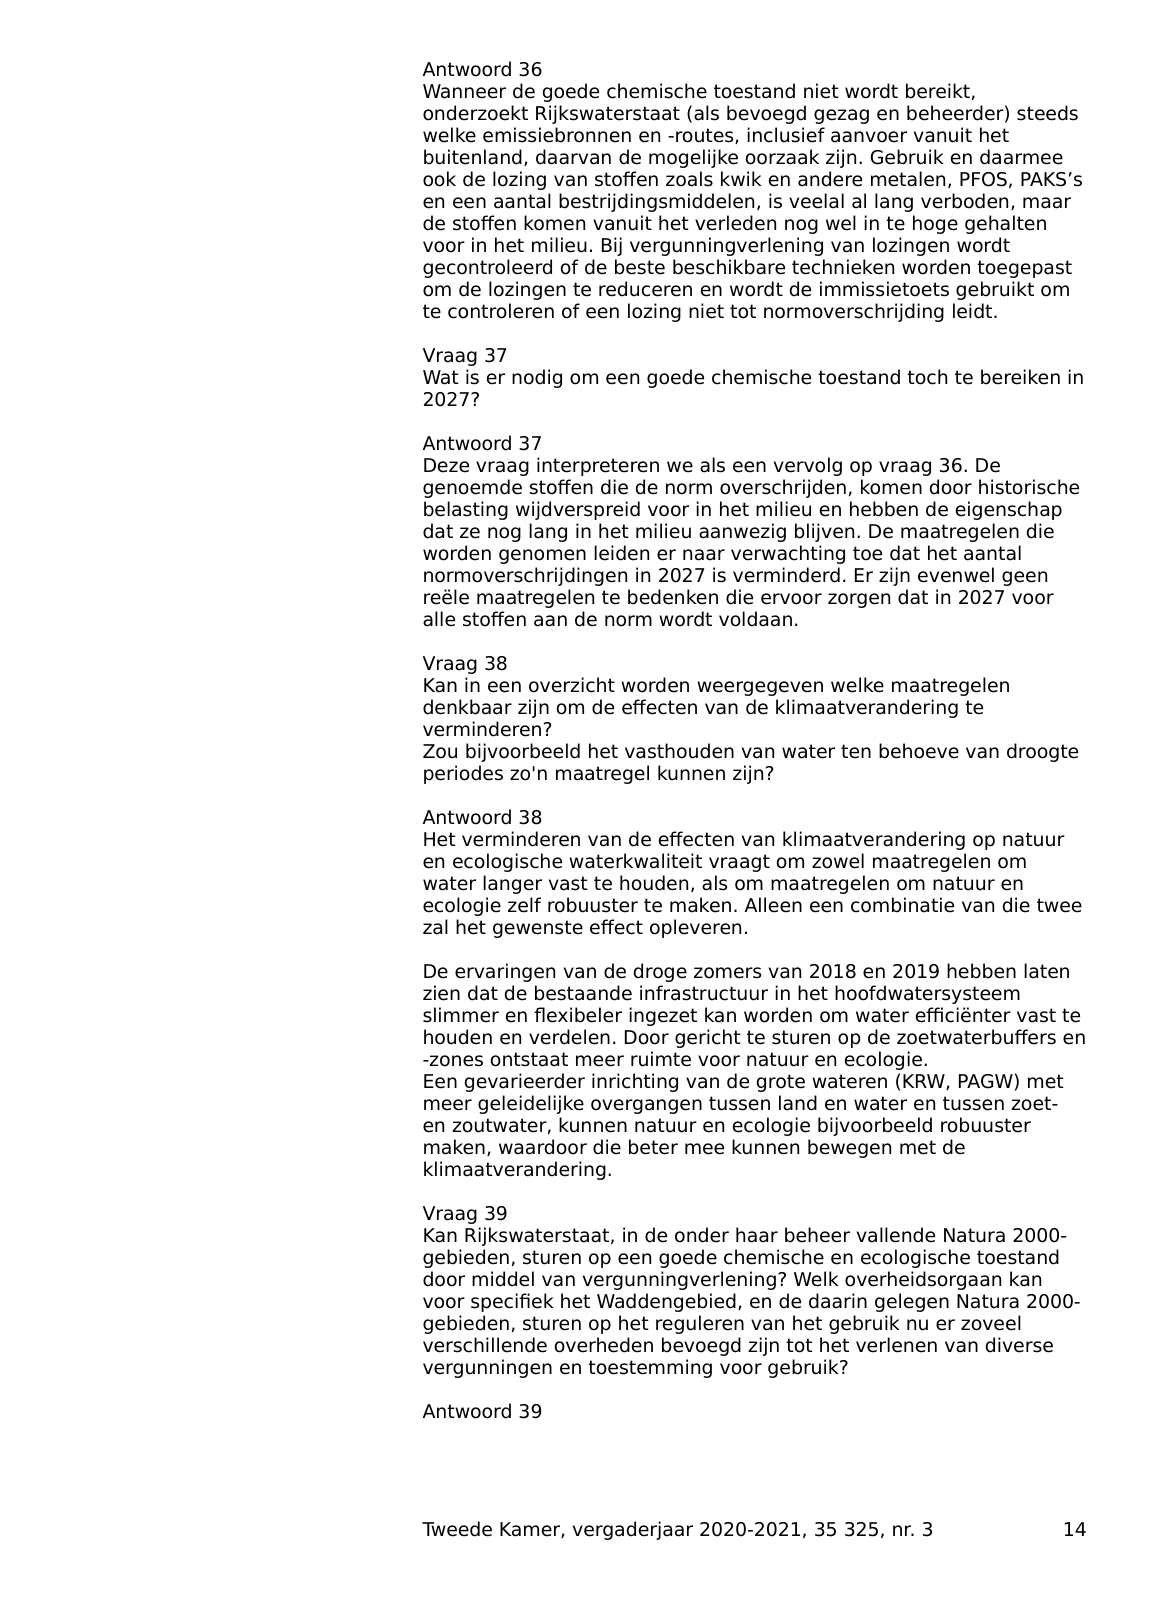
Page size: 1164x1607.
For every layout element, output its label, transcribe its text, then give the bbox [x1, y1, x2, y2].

text Antwoord 36 [422, 59, 1087, 81]
text Antwoord 37 [422, 433, 1087, 455]
text Deze vraag interpreteren we als een vervolg op vraag 36. De genoemde stoffen die de norm overschrijden, komen door historische belasting wijdverspreid voor in het milieu en hebben de eigenschap dat ze nog lang in het milieu aanwezig blijven. De maatregelen die worden genomen leiden er naar verwachting toe dat het aantal normoverschrijdingen in 2027 is verminderd. Er zijn evenwel geen reële maatregelen te bedenken die ervoor zorgen dat in 2027 voor alle stoffen aan de norm wordt voldaan. [422, 455, 1087, 631]
text Vraag 38 [422, 653, 1087, 675]
text Zou bijvoorbeeld het vasthouden van water ten behoeve van droogte periodes zo'n maatregel kunnen zijn? [422, 741, 1087, 785]
text De ervaringen van de droge zomers van 2018 en 2019 hebben laten zien dat de bestaande infrastructuur in het hoofdwatersysteem slimmer en flexibeler ingezet kan worden om water efficiënter vast te houden en verdelen. Door gericht te sturen op de zoetwaterbuffers en -zones ontstaat meer ruimte voor natuur en ecologie. [422, 961, 1087, 1071]
text Wat is er nodig om een goede chemische toestand toch te bereiken in 2027? [422, 367, 1087, 411]
text Antwoord 38 [422, 807, 1087, 829]
text Vraag 39 [422, 1203, 1087, 1225]
text Een gevarieerder inrichting van de grote wateren (KRW, PAGW) met meer geleidelijke overgangen tussen land en water en tussen zoet- en zoutwater, kunnen natuur en ecologie bijvoorbeeld robuuster maken, waardoor die beter mee kunnen bewegen met de klimaatverandering. [422, 1071, 1087, 1181]
text Vraag 37 [422, 345, 1087, 367]
text Wanneer de goede chemische toestand niet wordt bereikt, onderzoekt Rijkswaterstaat (als bevoegd gezag en beheerder) steeds welke emissiebronnen en -routes, inclusief aanvoer vanuit het buitenland, daarvan de mogelijke oorzaak zijn. Gebruik en daarmee ook de lozing van stoffen zoals kwik en andere metalen, PFOS, PAKS’s en een aantal bestrijdingsmiddelen, is veelal al lang verboden, maar de stoffen komen vanuit het verleden nog wel in te hoge gehalten voor in het milieu. Bij vergunningverlening van lozingen wordt gecontroleerd of de beste beschikbare technieken worden toegepast om de lozingen te reduceren en wordt de immissietoets gebruikt om te controleren of een lozing niet tot normoverschrijding leidt. [422, 81, 1087, 323]
text Kan in een overzicht worden weergegeven welke maatregelen denkbaar zijn om de effecten van de klimaatverandering te verminderen? [422, 675, 1087, 741]
text Antwoord 39 [422, 1401, 1087, 1423]
text Het verminderen van de effecten van klimaatverandering op natuur en ecologische waterkwaliteit vraagt om zowel maatregelen om water langer vast te houden, als om maatregelen om natuur en ecologie zelf robuuster te maken. Alleen een combinatie van die twee zal het gewenste effect opleveren. [422, 829, 1087, 939]
text Kan Rijkswaterstaat, in de onder haar beheer vallende Natura 2000-gebieden, sturen op een goede chemische en ecologische toestand door middel van vergunningverlening? Welk overheidsorgaan kan voor specifiek het Waddengebied, en de daarin gelegen Natura 2000-gebieden, sturen op het reguleren van het gebruik nu er zoveel verschillende overheden bevoegd zijn tot het verlenen van diverse vergunningen en toestemming voor gebruik? [422, 1225, 1087, 1379]
